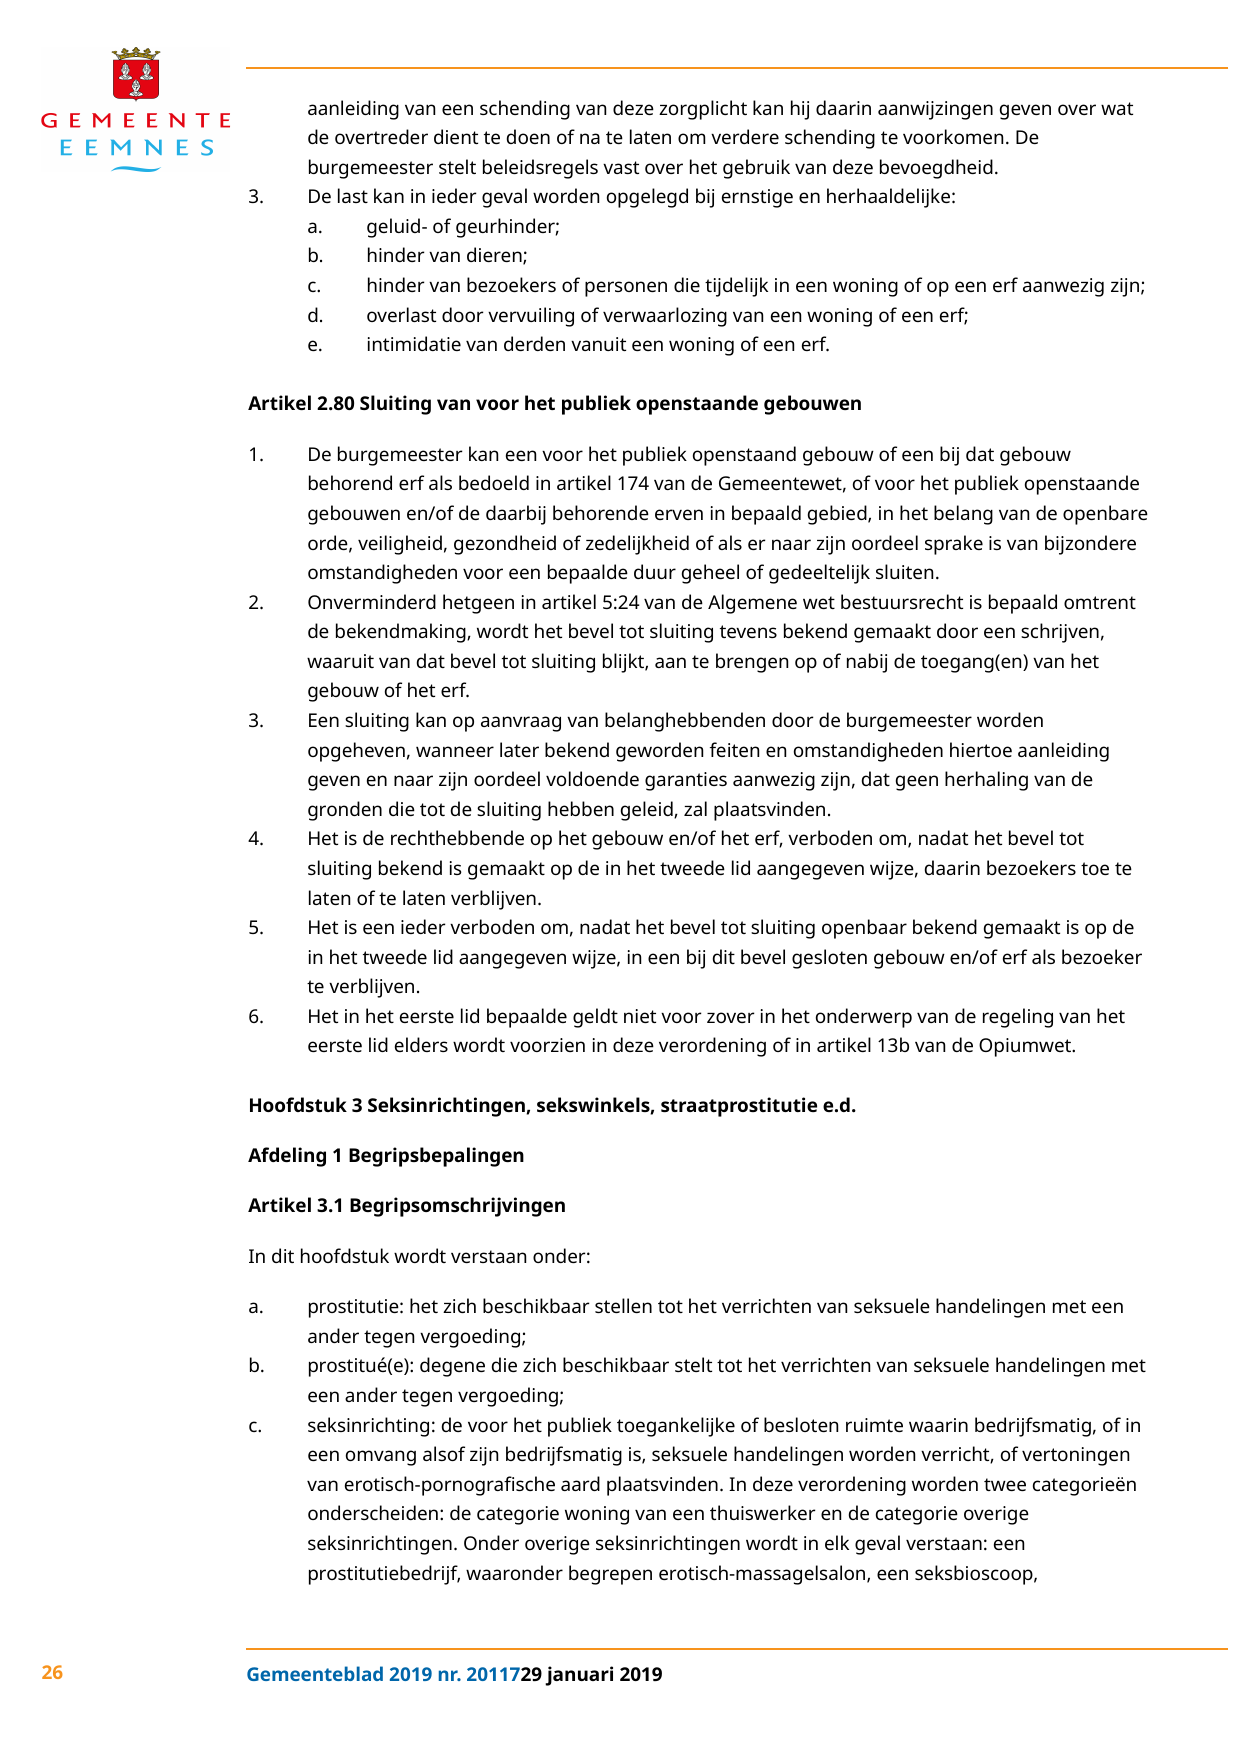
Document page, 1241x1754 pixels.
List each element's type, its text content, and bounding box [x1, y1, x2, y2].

list hinder van bezoekers of personen die tijdelijk in een woning of op een erf aanwezig zijn; [307, 272, 1152, 298]
list seksinrichting: de voor het publiek toegankelijke of besloten ruimte waarin bedrijfsmatig, of in een omvang alsof zijn bedrijfsmatig is, seksuele handelingen worden verricht, of vertoningen van erotisch-pornografische aard plaatsvinden. In deze verordening worden twee categorieën onderscheiden: de categorie woning van een thuiswerker en de categorie overige seksinrichtingen. Onder overige seksinrichtingen wordt in elk geval verstaan: een prostitutiebedrijf, waaronder begrepen erotisch-massagelsalon, een seksbioscoop, [248, 1412, 1152, 1586]
list overlast door vervuiling of verwaarlozing van een woning of een erf; [307, 302, 1152, 328]
list Onverminderd hetgeen in artikel 5:24 van de Algemene wet bestuursrecht is bepaald omtrent de bekendmaking, wordt het bevel tot sluiting tevens bekend gemaakt door een schrijven, waaruit van dat bevel tot sluiting blijkt, aan te brengen op of nabij de toegang(en) van het gebouw of het erf. [248, 589, 1152, 703]
list prostitué(e): degene die zich beschikbaar stelt tot het verrichten van seksuele handelingen met een ander tegen vergoeding; [248, 1353, 1152, 1408]
text Artikel 2.80 Sluiting van voor het publiek openstaande gebouwen [248, 391, 1152, 416]
list prostitutie: het zich beschikbaar stellen tot het verrichten van seksuele handelingen met een ander tegen vergoeding; [248, 1293, 1152, 1349]
text Artikel 3.1 Begripsomschrijvingen [248, 1193, 1152, 1218]
list aanleiding van een schending van deze zorgplicht kan hij daarin aanwijzingen geven over wat de overtreder dient te doen of na te laten om verdere schending te voorkomen. De burgemeester stelt beleidsregels vast over het gebruik van deze bevoegdheid. [248, 95, 1152, 180]
list Het is een ieder verboden om, nadat het bevel tot sluiting openbaar bekend gemaakt is op de in het tweede lid aangegeven wijze, in een bij dit bevel gesloten gebouw en/of erf als bezoeker te verblijven. [248, 914, 1152, 999]
list intimidatie van derden vanuit een woning of een erf. [307, 331, 1152, 357]
list Het is de rechthebbende op het gebouw en/of het erf, verboden om, nadat het bevel tot sluiting bekend is gemaakt op de in het tweede lid aangegeven wijze, daarin bezoekers toe te laten of te laten verblijven. [248, 826, 1152, 911]
list De burgemeester kan een voor het publiek openstaand gebouw of een bij dat gebouw behorend erf als bedoeld in artikel 174 van de Gemeentewet, of voor het publiek openstaande gebouwen en/of de daarbij behorende erven in bepaald gebied, in het belang van de openbare orde, veiligheid, gezondheid of zedelijkheid of als er naar zijn oordeel sprake is van bijzondere omstandigheden voor een bepaalde duur geheel of gedeeltelijk sluiten. [248, 441, 1152, 585]
text Afdeling 1 Begripsbepalingen [248, 1142, 1152, 1168]
text Hoofdstuk 3 Seksinrichtingen, sekswinkels, straatprostitutie e.d. [248, 1092, 1152, 1118]
list Het in het eerste lid bepaalde geldt niet voor zover in het onderwerp van de regeling van het eerste lid elders wordt voorzien in deze verordening of in artikel 13b van de Opiumwet. [248, 1003, 1152, 1058]
list De last kan in ieder geval worden opgelegd bij ernstige en herhaaldelijke: [248, 183, 1152, 209]
list geluid- of geurhinder; [307, 213, 1152, 239]
list hinder van dieren; [307, 243, 1152, 268]
picture [41, 47, 231, 172]
list Een sluiting kan op aanvraag van belanghebbenden door de burgemeester worden opgeheven, wanneer later bekend geworden feiten en omstandigheden hiertoe aanleiding geven en naar zijn oordeel voldoende garanties aanwezig zijn, dat geen herhaling van de gronden die tot de sluiting hebben geleid, zal plaatsvinden. [248, 707, 1152, 822]
text In dit hoofdstuk wordt verstaan onder: [248, 1243, 1152, 1269]
